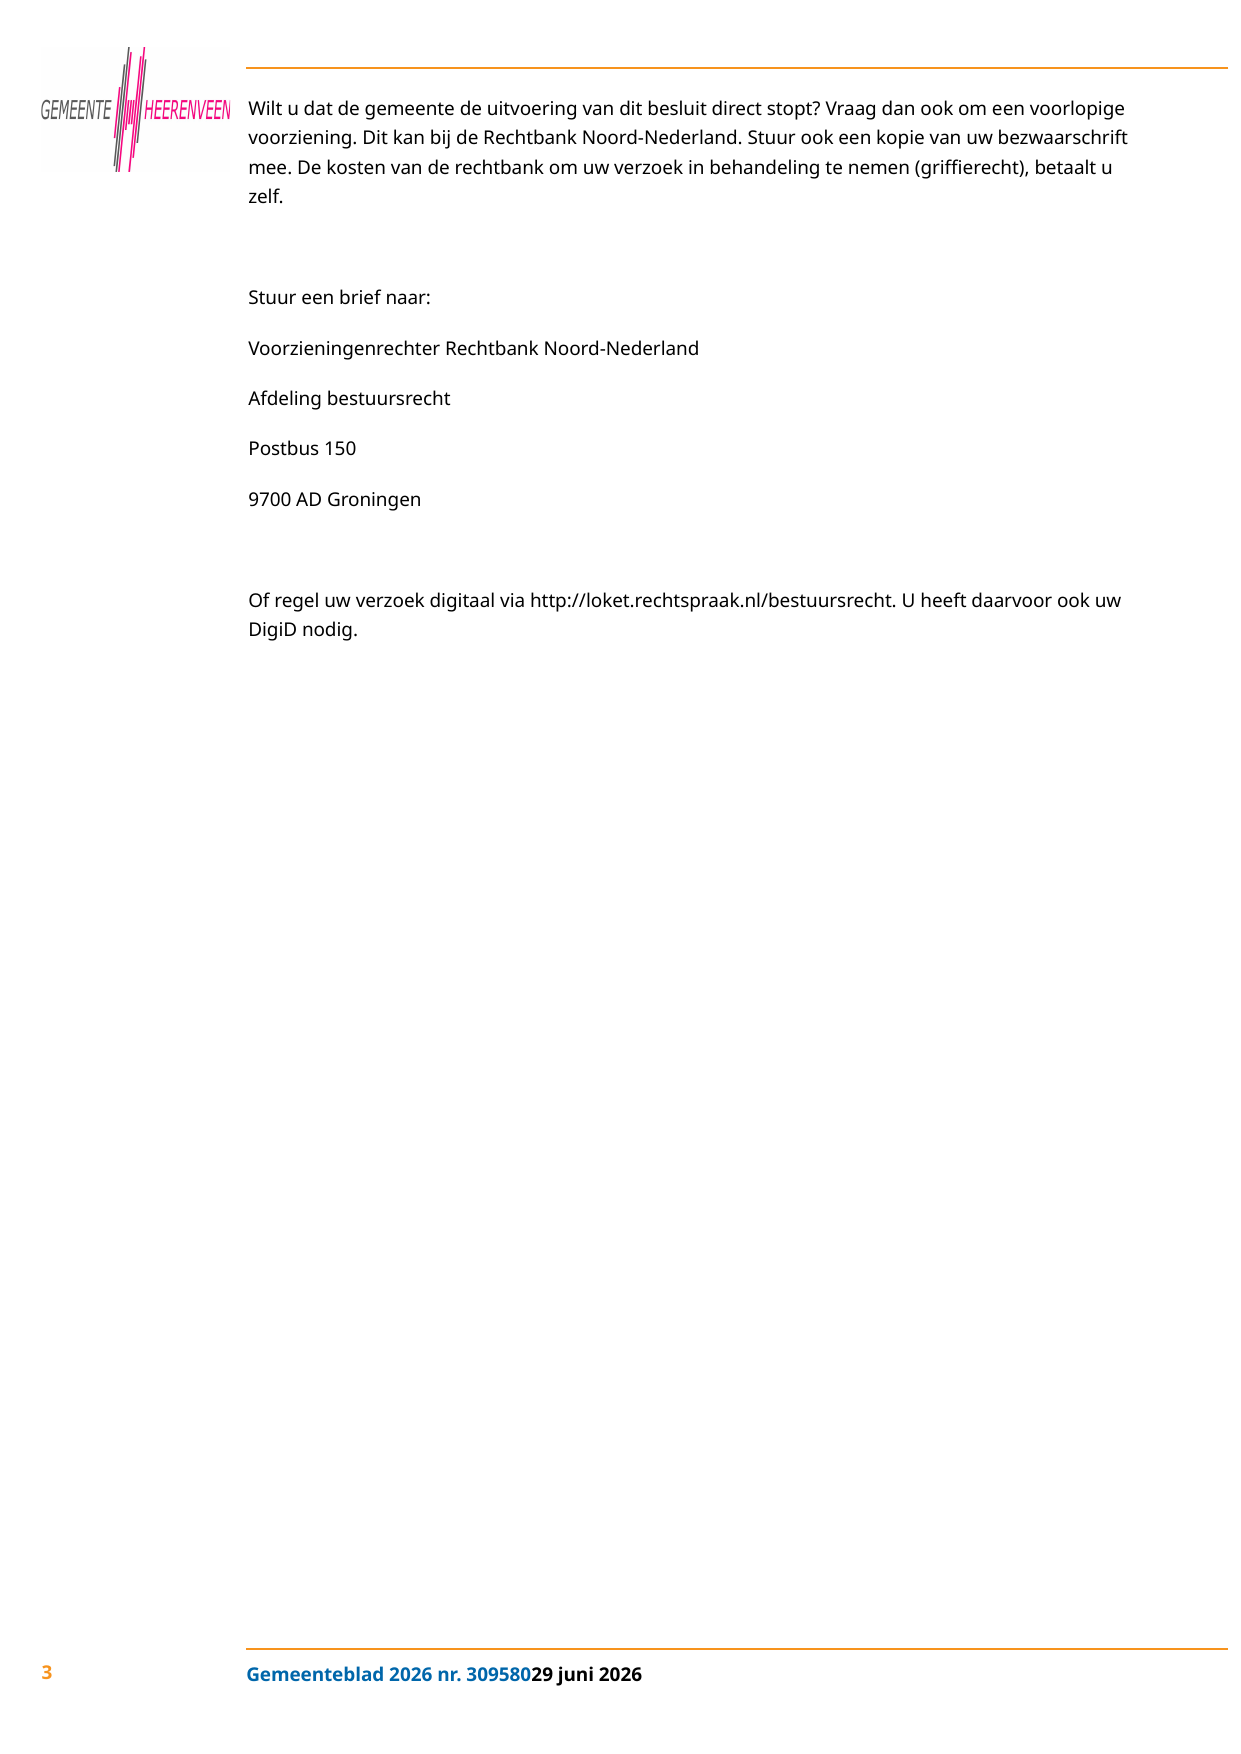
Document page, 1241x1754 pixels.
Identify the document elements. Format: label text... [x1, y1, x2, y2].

text 9700 AD Groningen [248, 486, 1152, 512]
text Voorzieningenrechter Rechtbank Noord-Nederland [248, 335, 1152, 361]
picture [41, 47, 231, 172]
text Stuur een brief naar: [248, 284, 1152, 310]
text Afdeling bestuursrecht [248, 385, 1152, 411]
text Of regel uw verzoek digitaal via http://loket.rechtspraak.nl/bestuursrecht. U heeft daarvoor ook uw DigiD nodig. [248, 587, 1152, 642]
text Postbus 150 [248, 436, 1152, 461]
text Wilt u dat de gemeente de uitvoering van dit besluit direct stopt? Vraag dan ook om een voorlopige voorziening. Dit kan bij de Rechtbank Noord-Nederland. Stuur ook een kopie van uw bezwaarschrift mee. De kosten van de rechtbank om uw verzoek in behandeling te nemen (griffierecht), betaalt u zelf. [248, 95, 1152, 209]
